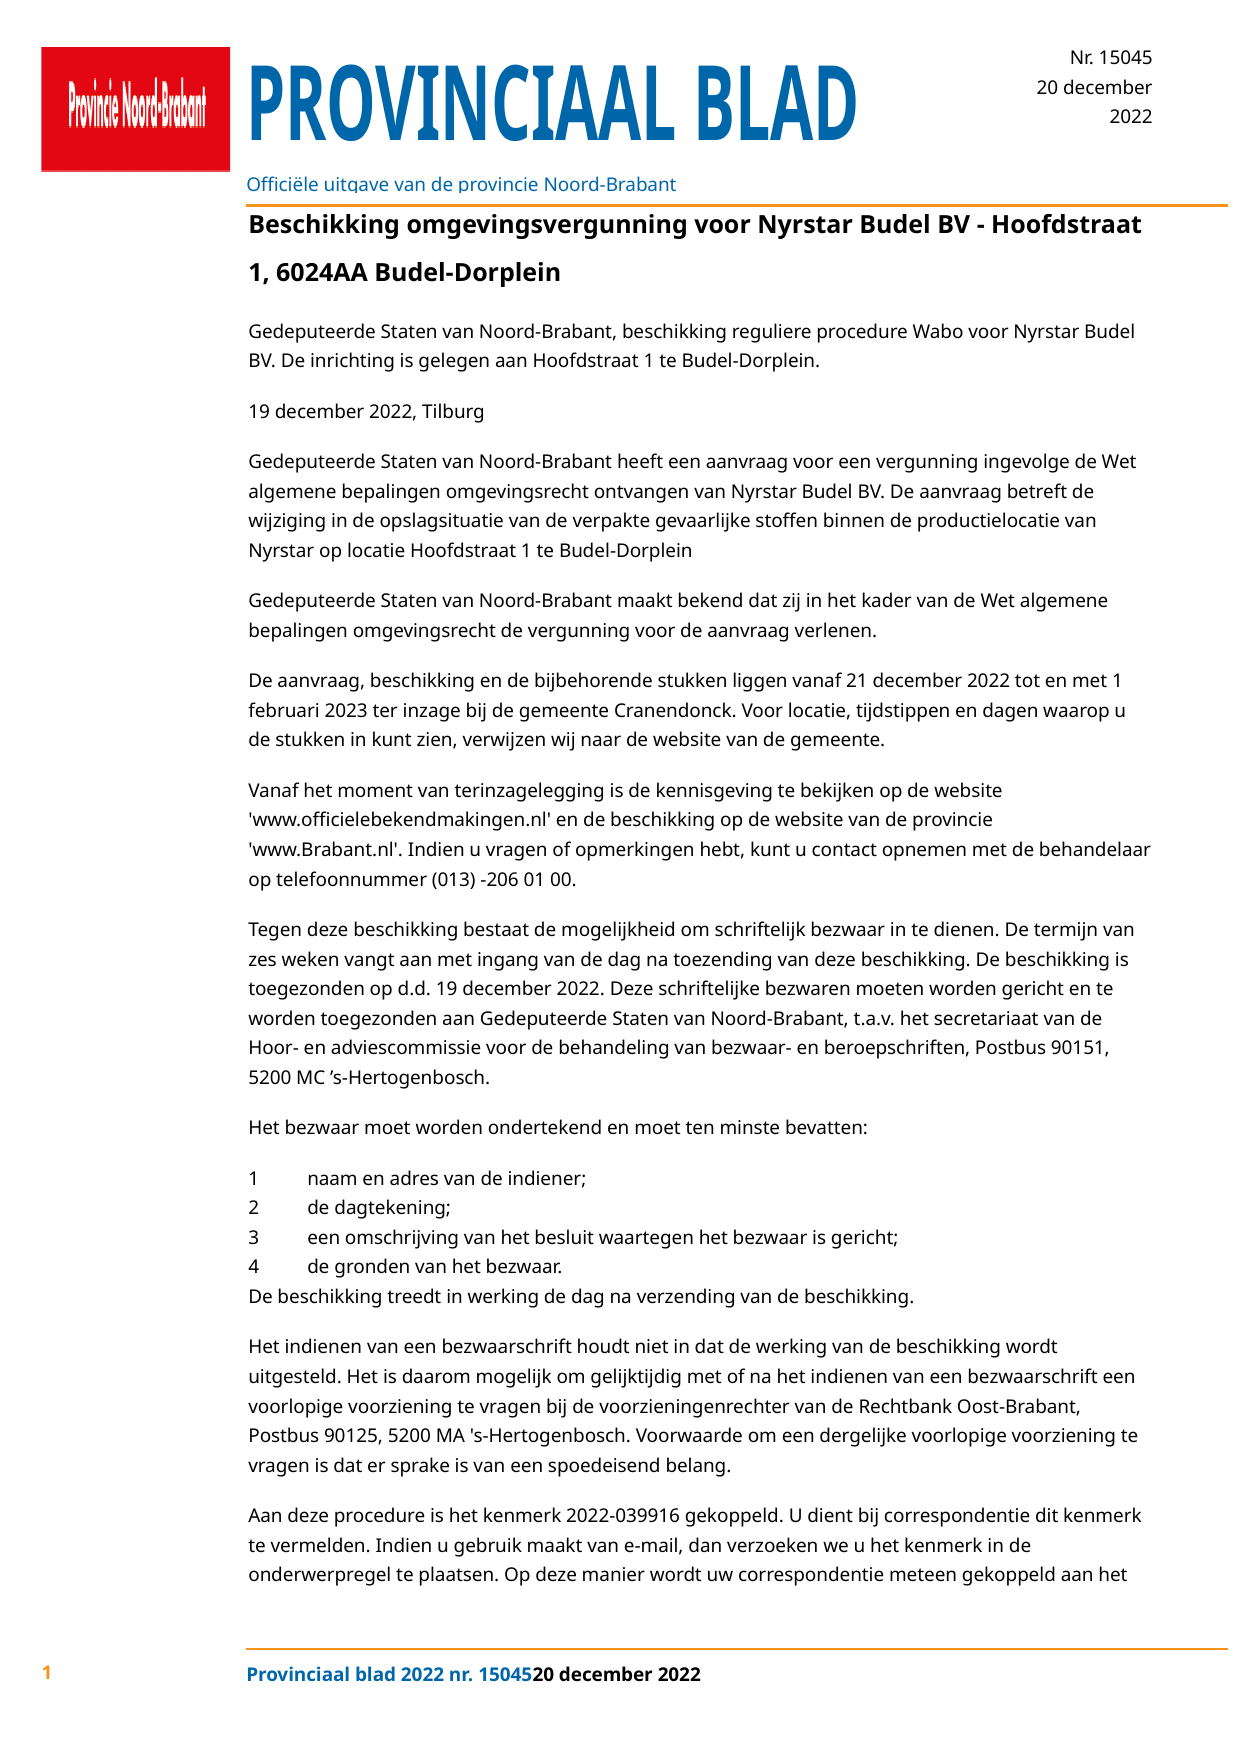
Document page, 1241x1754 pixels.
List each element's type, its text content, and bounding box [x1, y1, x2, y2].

list een omschrijving van het besluit waartegen het bezwaar is gericht; [248, 1224, 1152, 1250]
list naam en adres van de indiener; [248, 1165, 1152, 1191]
list de gronden van het bezwaar. [248, 1254, 1152, 1279]
text Gedeputeerde Staten van Noord-Brabant maakt bekend dat zij in het kader van de Wet algemene bepalingen omgevingsrecht de vergunning voor de aanvraag verlenen. [248, 587, 1152, 643]
text Het indienen van een bezwaarschrift houdt niet in dat de werking van de beschikking wordt uitgesteld. Het is daarom mogelijk om gelijktijdig met of na het indienen van een bezwaarschrift een voorlopige voorziening te vragen bij de voorzieningenrechter van de Rechtbank Oost-Brabant, Postbus 90125, 5200 MA 's-Hertogenbosch. Voorwaarde om een dergelijke voorlopige voorziening te vragen is dat er sprake is van een spoedeisend belang. [248, 1334, 1152, 1478]
text Tegen deze beschikking bestaat de mogelijkheid om schriftelijk bezwaar in te dienen. De termijn van zes weken vangt aan met ingang van de dag na toezending van deze beschikking. De beschikking is toegezonden op d.d. 19 december 2022. Deze schriftelijke bezwaren moeten worden gericht en te worden toegezonden aan Gedeputeerde Staten van Noord-Brabant, t.a.v. het secretariaat van de Hoor- en adviescommissie voor de behandeling van bezwaar- en beroepschriften, Postbus 90151, 5200 MC ’s-Hertogenbosch. [248, 916, 1152, 1090]
text Vanaf het moment van terinzagelegging is de kennisgeving te bekijken op de website 'www.officielebekendmakingen.nl' en de beschikking op de website van de provincie 'www.Brabant.nl'. Indien u vragen of opmerkingen hebt, kunt u contact opnemen met de behandelaar op telefoonnummer (013) -206 01 00. [248, 777, 1152, 892]
text Aan deze procedure is het kenmerk 2022-039916 gekoppeld. U dient bij correspondentie dit kenmerk te vermelden. Indien u gebruik maakt van e-mail, dan verzoeken we u het kenmerk in de onderwerpregel te plaatsen. Op deze manier wordt uw correspondentie meteen gekoppeld aan het [248, 1502, 1152, 1587]
text Het bezwaar moet worden ondertekend en moet ten minste bevatten: [248, 1114, 1152, 1140]
text Gedeputeerde Staten van Noord-Brabant heeft een aanvraag voor een vergunning ingevolge de Wet algemene bepalingen omgevingsrecht ontvangen van Nyrstar Budel BV. De aanvraag betreft de wijziging in de opslagsituatie van de verpakte gevaarlijke stoffen binnen de productielocatie van Nyrstar op locatie Hoofdstraat 1 te Budel-Dorplein [248, 448, 1152, 563]
text Gedeputeerde Staten van Noord-Brabant, beschikking reguliere procedure Wabo voor Nyrstar Budel BV. De inrichting is gelegen aan Hoofdstraat 1 te Budel-Dorplein. [248, 318, 1152, 373]
picture [41, 47, 231, 172]
text Beschikking omgevingsvergunning voor Nyrstar Budel BV - Hoofdstraat 1, 6024AA Budel-Dorplein [248, 207, 1152, 288]
text 19 december 2022, Tilburg [248, 398, 1152, 424]
list de dagtekening; [248, 1194, 1152, 1220]
text De aanvraag, beschikking en de bijbehorende stukken liggen vanaf 21 december 2022 tot en met 1 februari 2023 ter inzage bij de gemeente Cranendonck. Voor locatie, tijdstippen en dagen waarop u de stukken in kunt zien, verwijzen wij naar de website van de gemeente. [248, 667, 1152, 752]
text De beschikking treedt in werking de dag na verzending van de beschikking. [248, 1283, 1152, 1309]
